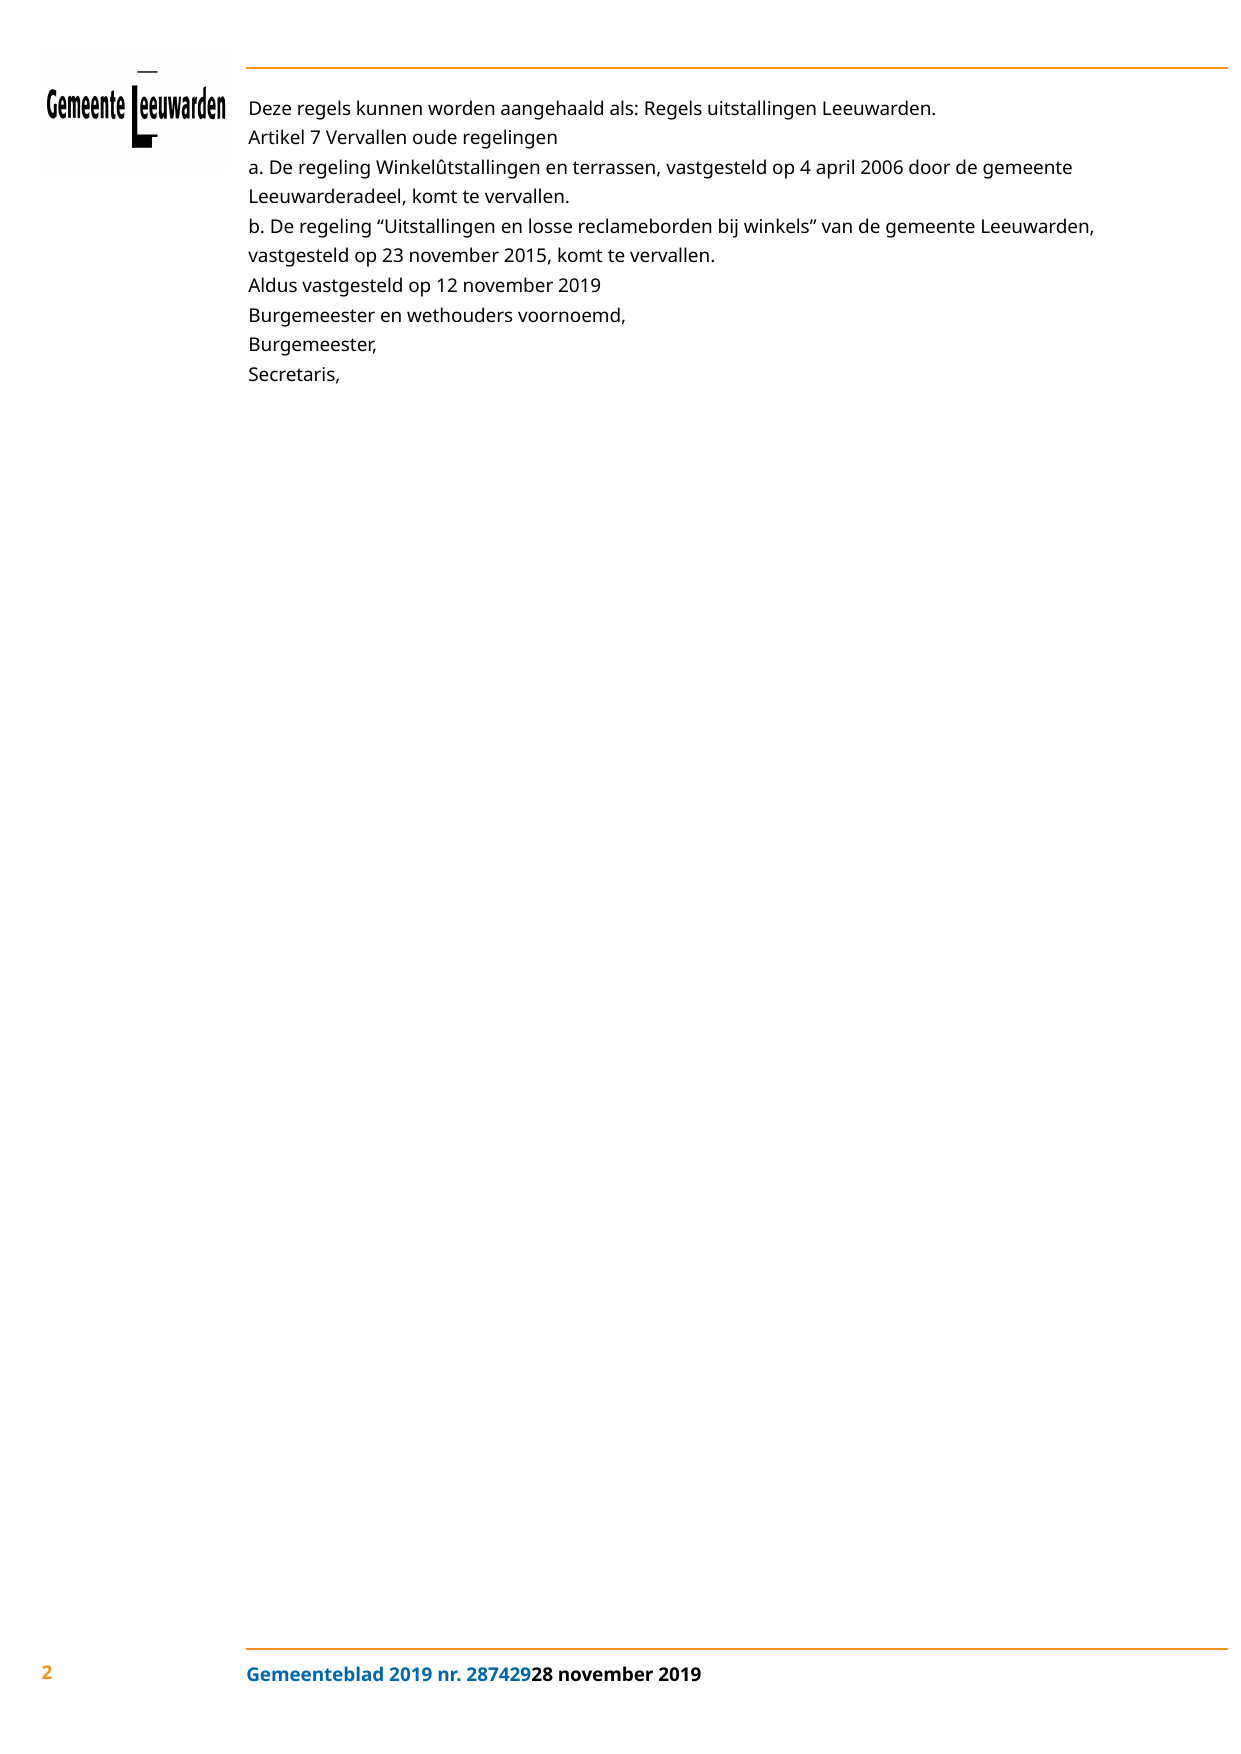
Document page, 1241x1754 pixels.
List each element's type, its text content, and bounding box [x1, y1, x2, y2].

text Deze regels kunnen worden aangehaald als: Regels uitstallingen Leeuwarden. [248, 95, 1152, 121]
picture [41, 47, 231, 172]
text Artikel 7 Vervallen oude regelingen [248, 124, 1152, 150]
text Secretaris, [248, 361, 1152, 387]
text Burgemeester en wethouders voornoemd, [248, 302, 1152, 328]
text b. De regeling “Uitstallingen en losse reclameborden bij winkels” van de gemeente Leeuwarden, vastgesteld op 23 november 2015, komt te vervallen. [248, 213, 1152, 268]
text Burgemeester, [248, 331, 1152, 357]
text a. De regeling Winkelûtstallingen en terrassen, vastgesteld op 4 april 2006 door de gemeente Leeuwarderadeel, komt te vervallen. [248, 154, 1152, 209]
text Aldus vastgesteld op 12 november 2019 [248, 272, 1152, 298]
